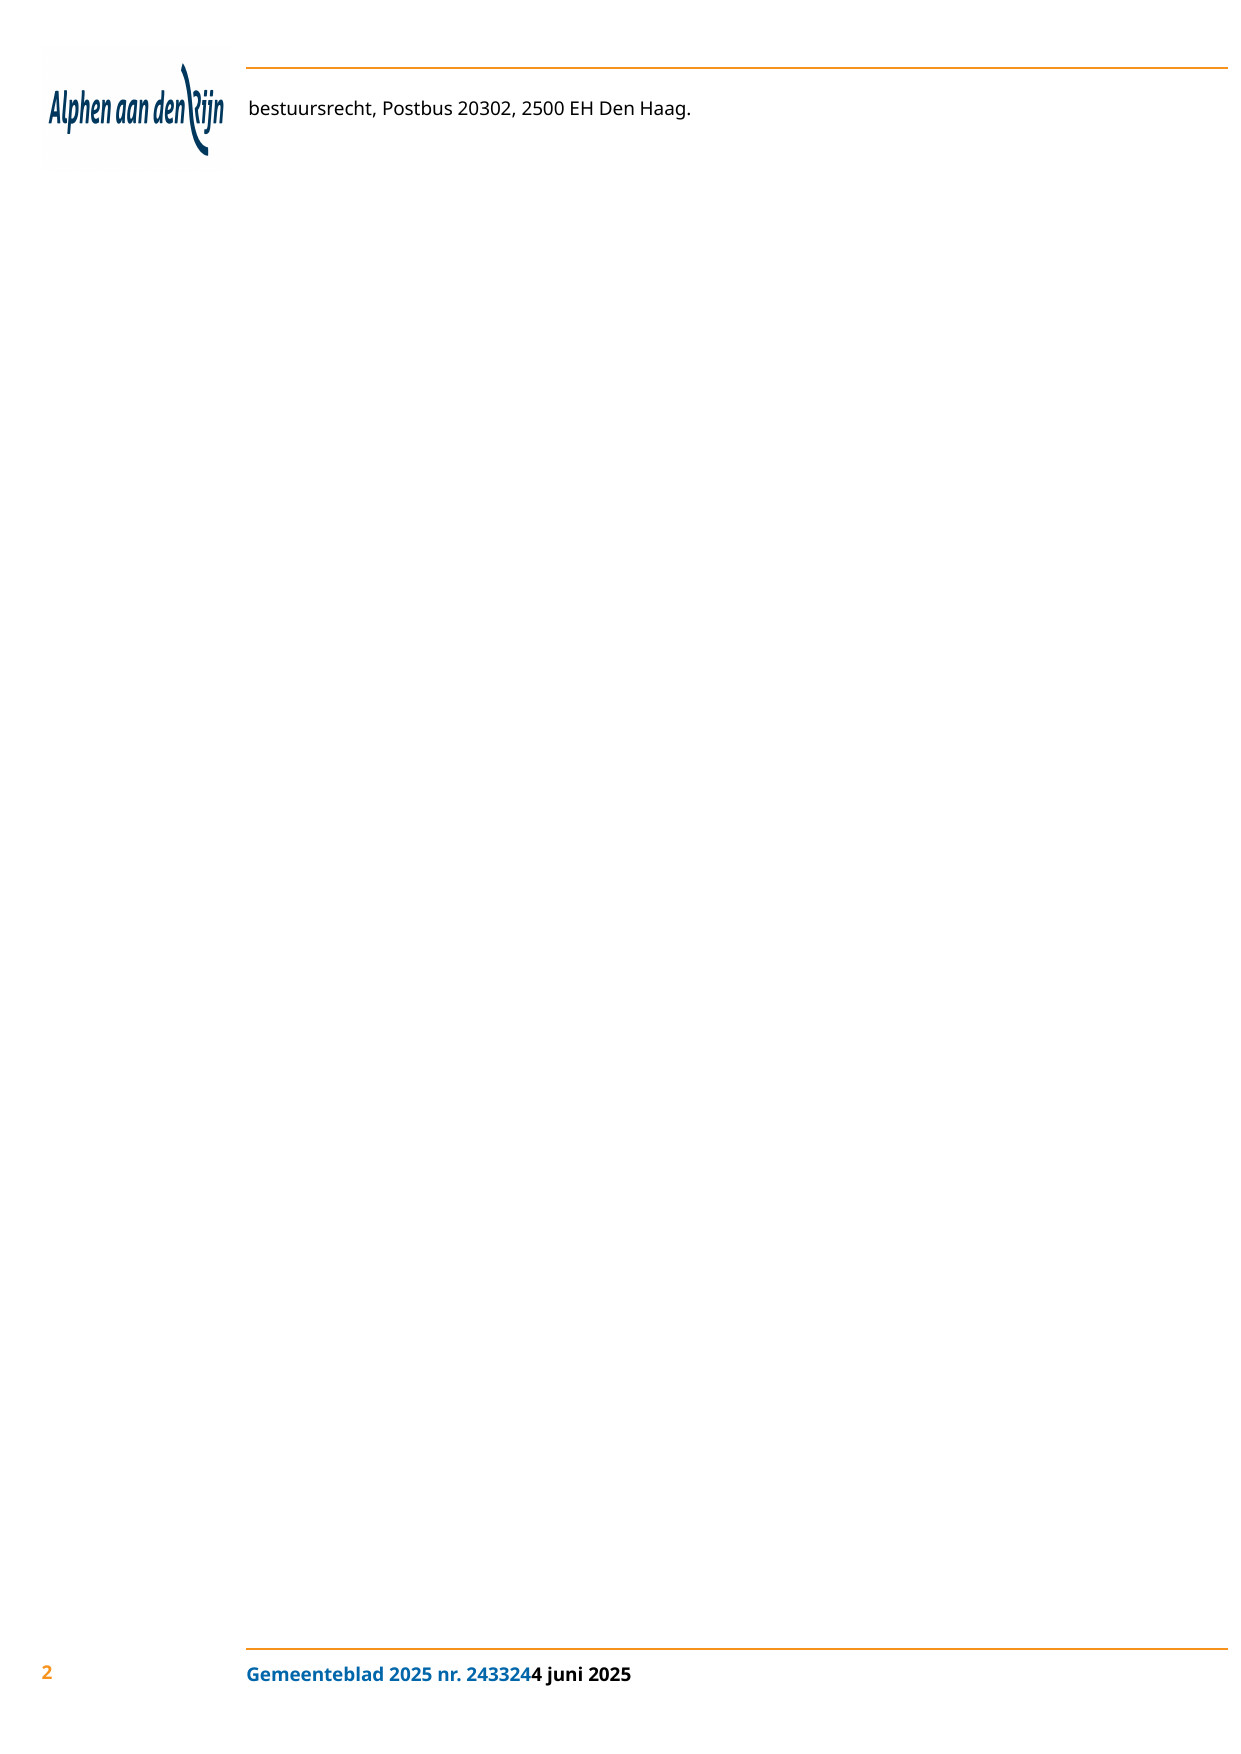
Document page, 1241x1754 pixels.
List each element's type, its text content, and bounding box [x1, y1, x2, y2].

text bestuursrecht, Postbus 20302, 2500 EH Den Haag. [248, 95, 1152, 121]
picture [41, 47, 231, 172]
